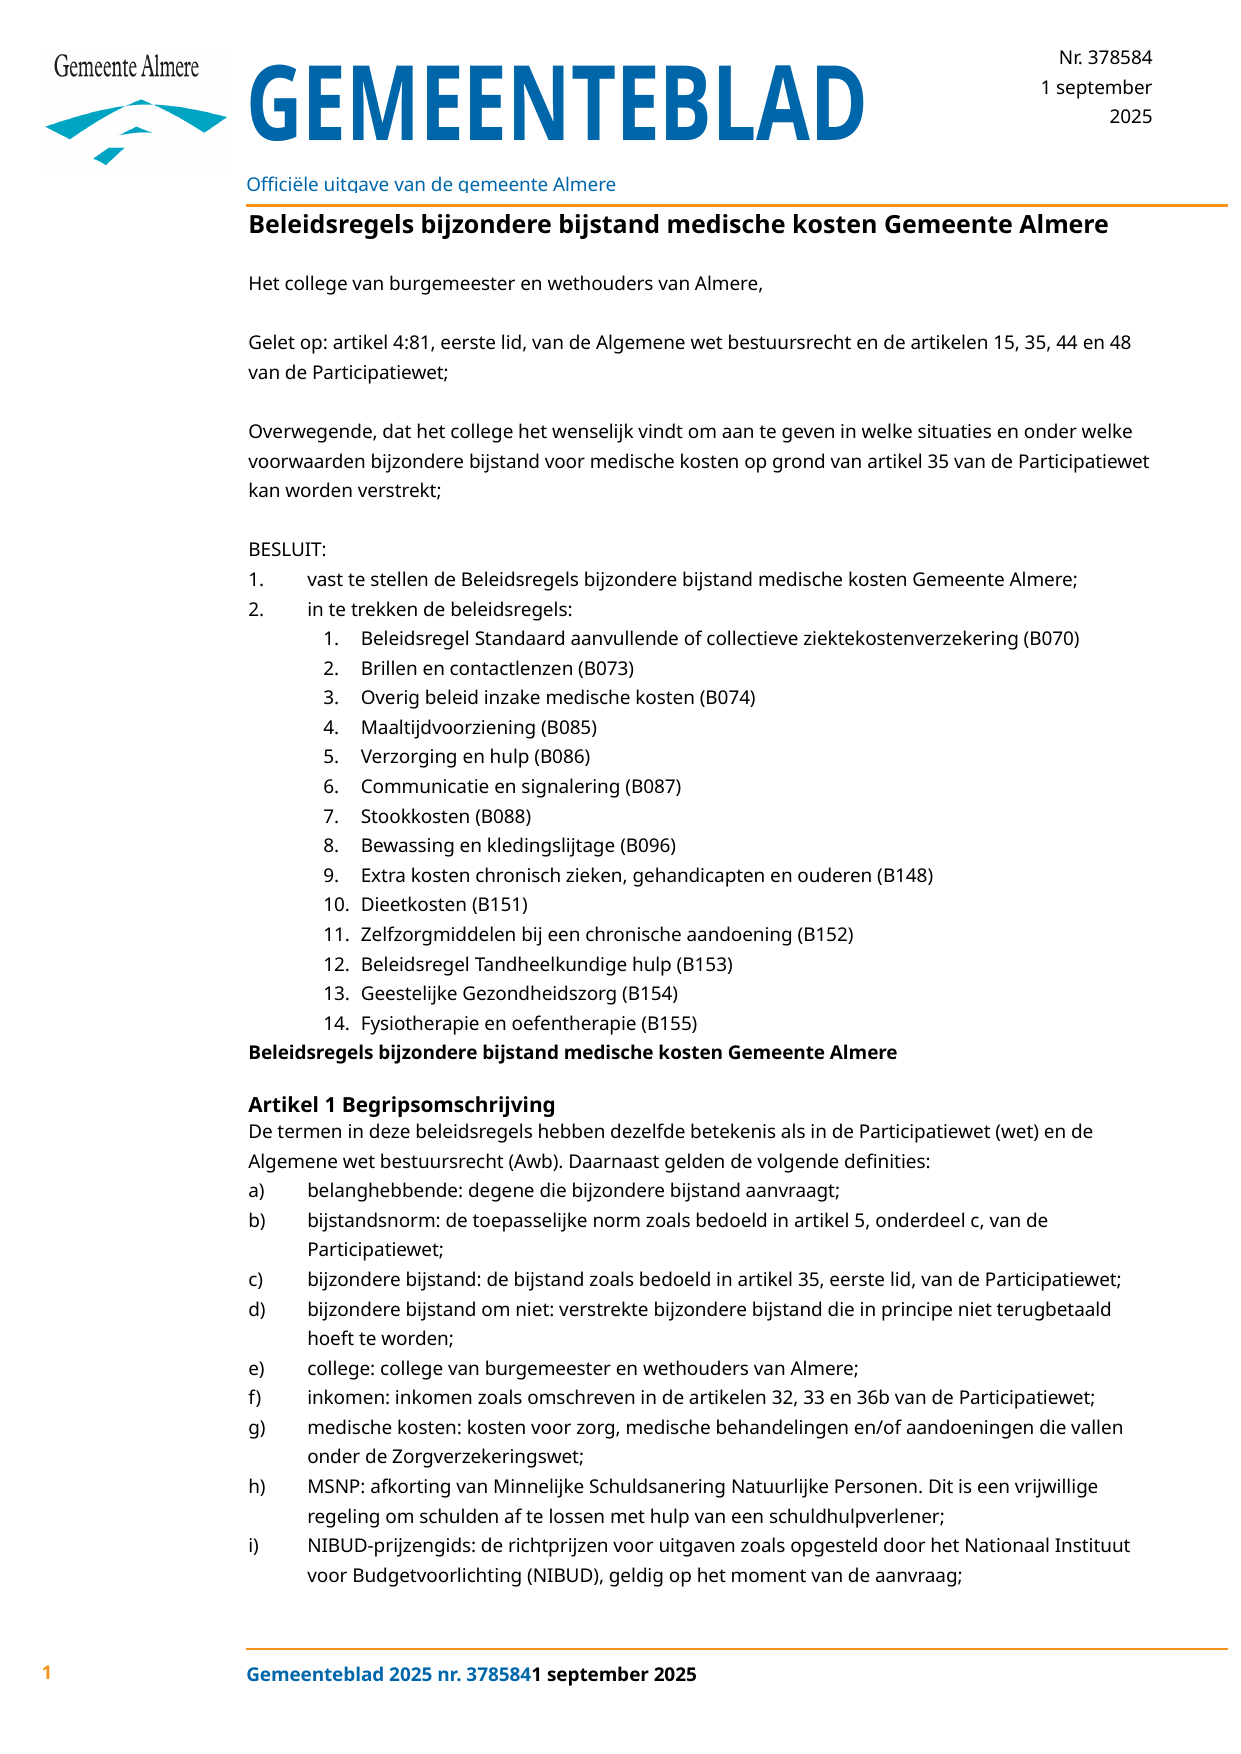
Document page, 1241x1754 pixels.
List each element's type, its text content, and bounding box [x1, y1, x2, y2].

list Beleidsregel Standaard aanvullende of collectieve ziektekostenverzekering (B070) [323, 625, 1152, 651]
list college: college van burgemeester en wethouders van Almere; [248, 1355, 1152, 1381]
text Artikel 1 Begripsomschrijving [248, 1090, 1152, 1118]
text Overwegende, dat het college het wenselijk vindt om aan te geven in welke situaties en onder welke voorwaarden bijzondere bijstand voor medische kosten op grond van artikel 35 van de Participatiewet kan worden verstrekt; [248, 418, 1152, 503]
list bijzondere bijstand om niet: verstrekte bijzondere bijstand die in principe niet terugbetaald hoeft te worden; [248, 1296, 1152, 1351]
list Dieetkosten (B151) [323, 892, 1152, 917]
text Gelet op: artikel 4:81, eerste lid, van de Algemene wet bestuursrecht en de artikelen 15, 35, 44 en 48 van de Participatiewet; [248, 329, 1152, 385]
list Zelfzorgmiddelen bij een chronische aandoening (B152) [323, 921, 1152, 947]
list vast te stellen de Beleidsregels bijzondere bijstand medische kosten Gemeente Almere; [248, 566, 1152, 592]
list Communicatie en signalering (B087) [323, 773, 1152, 799]
text Beleidsregels bijzondere bijstand medische kosten Gemeente Almere [248, 207, 1152, 241]
text Beleidsregels bijzondere bijstand medische kosten Gemeente Almere [248, 1039, 1152, 1065]
list Verzorging en hulp (B086) [323, 744, 1152, 769]
list Overig beleid inzake medische kosten (B074) [323, 684, 1152, 710]
list belanghebbende: degene die bijzondere bijstand aanvraagt; [248, 1177, 1152, 1203]
list medische kosten: kosten voor zorg, medische behandelingen en/of aandoeningen die vallen onder de Zorgverzekeringswet; [248, 1414, 1152, 1469]
text Het college van burgemeester en wethouders van Almere, [248, 270, 1152, 296]
list Geestelijke Gezondheidszorg (B154) [323, 980, 1152, 1006]
list in te trekken de beleidsregels: [248, 596, 1152, 621]
list bijzondere bijstand: de bijstand zoals bedoeld in artikel 35, eerste lid, van de Participatiewet; [248, 1266, 1152, 1292]
list Extra kosten chronisch zieken, gehandicapten en ouderen (B148) [323, 862, 1152, 888]
list inkomen: inkomen zoals omschreven in de artikelen 32, 33 en 36b van de Participatiewet; [248, 1384, 1152, 1410]
list Beleidsregel Tandheelkundige hulp (B153) [323, 951, 1152, 976]
list Bewassing en kledingslijtage (B096) [323, 832, 1152, 858]
list Brillen en contactlenzen (B073) [323, 655, 1152, 681]
list bijstandsnorm: de toepasselijke norm zoals bedoeld in artikel 5, onderdeel c, van de Participatiewet; [248, 1207, 1152, 1262]
list Stookkosten (B088) [323, 803, 1152, 828]
picture [41, 47, 231, 172]
text BESLUIT: [248, 537, 1152, 562]
list Maaltijdvoorziening (B085) [323, 714, 1152, 740]
list NIBUD-prijzengids: de richtprijzen voor uitgaven zoals opgesteld door het Nationaal Instituut voor Budgetvoorlichting (NIBUD), geldig op het moment van de aanvraag; [248, 1532, 1152, 1588]
text De termen in deze beleidsregels hebben dezelfde betekenis als in de Participatiewet (wet) en de Algemene wet bestuursrecht (Awb). Daarnaast gelden de volgende definities: [248, 1118, 1152, 1174]
list Fysiotherapie en oefentherapie (B155) [323, 1010, 1152, 1036]
list MSNP: afkorting van Minnelijke Schuldsanering Natuurlijke Personen. Dit is een vrijwillige regeling om schulden af te lossen met hulp van een schuldhulpverlener; [248, 1473, 1152, 1529]
